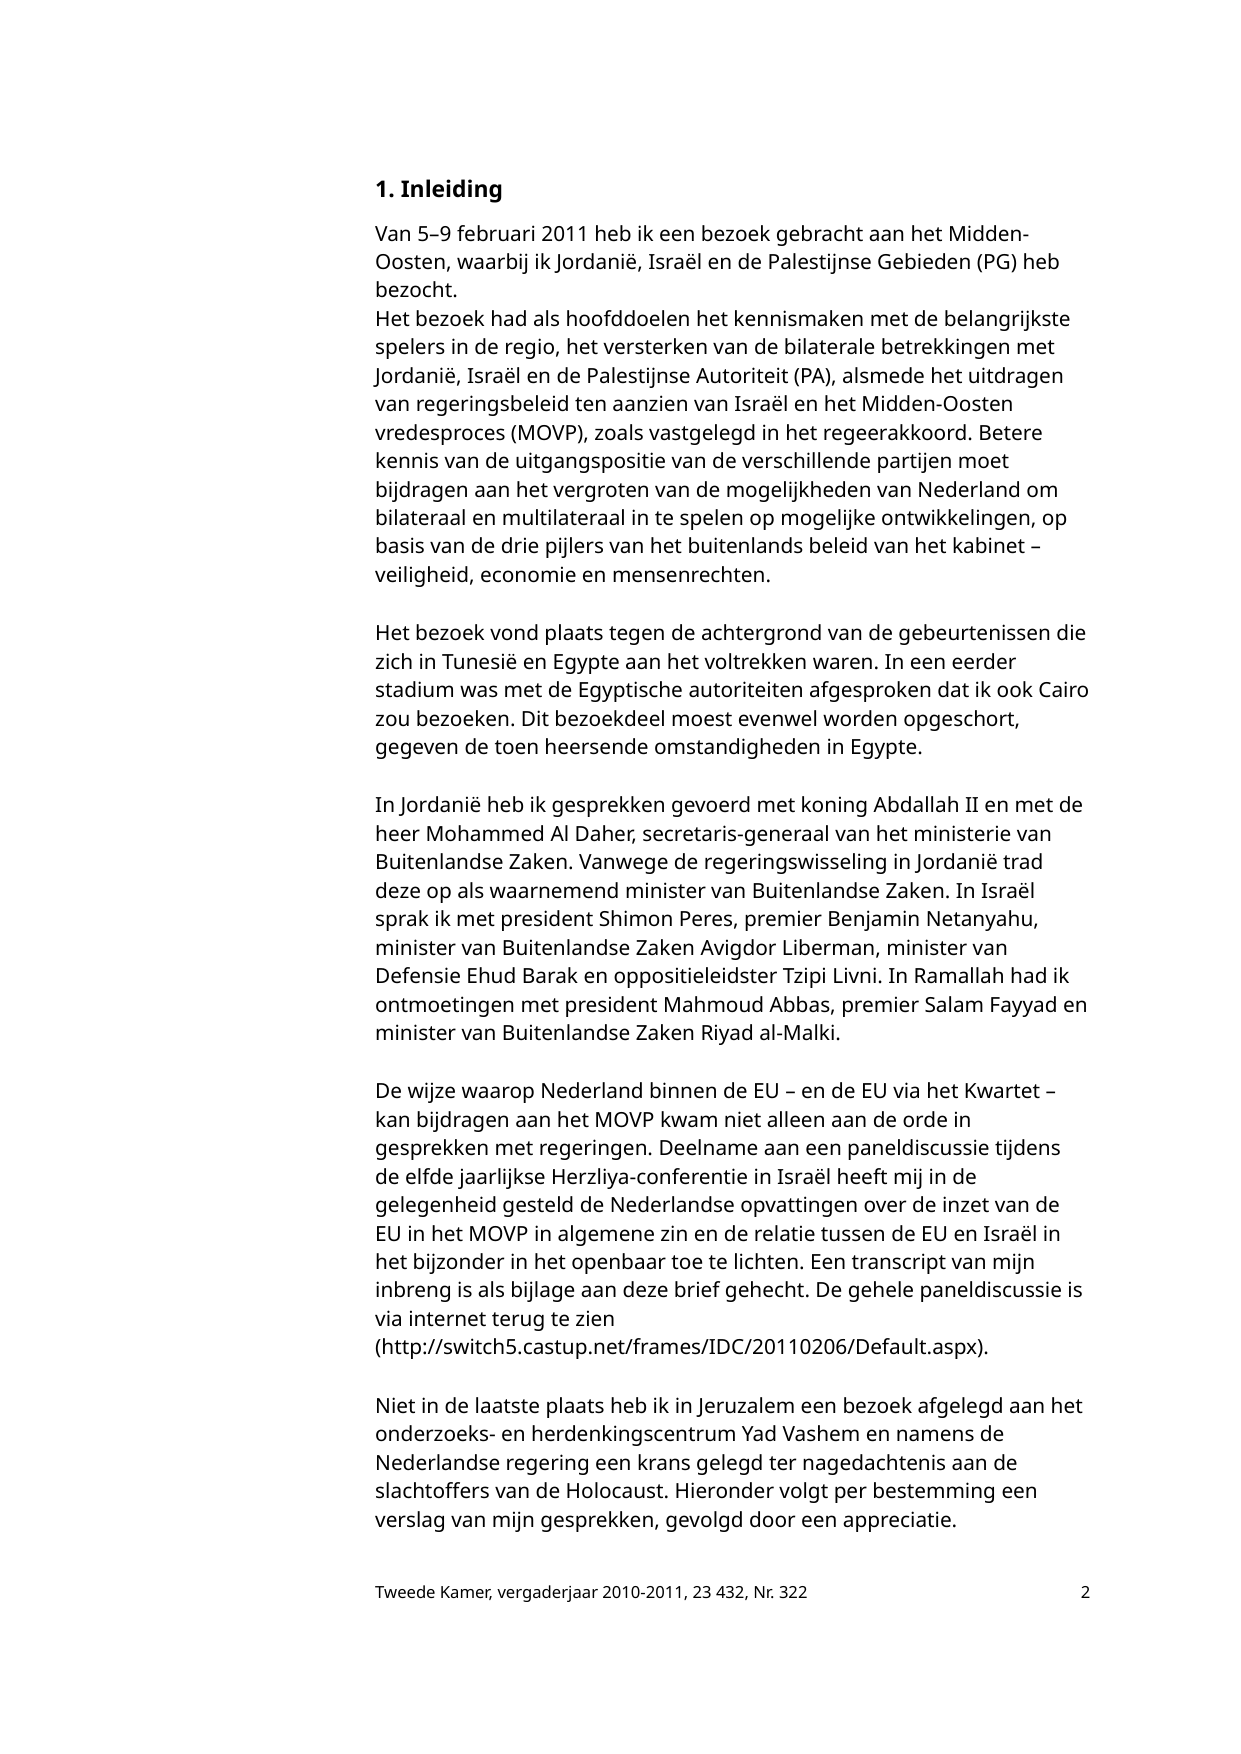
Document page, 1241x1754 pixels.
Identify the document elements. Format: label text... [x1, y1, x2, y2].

text Het bezoek had als hoofddoelen het kennismaken met de belangrijkste spelers in de regio, het versterken van de bilaterale betrekkingen met Jordanië, Israël en de Palestijnse Autoriteit (PA), alsmede het uitdragen van regeringsbeleid ten aanzien van Israël en het Midden-Oosten vredesproces (MOVP), zoals vastgelegd in het regeerakkoord. Betere kennis van de uitgangspositie van de verschillende partijen moet bijdragen aan het vergroten van de mogelijkheden van Nederland om bilateraal en multilateraal in te spelen op mogelijke ontwikkelingen, op basis van de drie pijlers van het buitenlands beleid van het kabinet – veiligheid, economie en mensenrechten. [375, 304, 1090, 588]
text In Jordanië heb ik gesprekken gevoerd met koning Abdallah II en met de heer Mohammed Al Daher, secretaris-generaal van het ministerie van Buitenlandse Zaken. Vanwege de regeringswisseling in Jordanië trad deze op als waarnemend minister van Buitenlandse Zaken. In Israël sprak ik met president Shimon Peres, premier Benjamin Netanyahu, minister van Buitenlandse Zaken Avigdor Liberman, minister van Defensie Ehud Barak en oppositieleidster Tzipi Livni. In Ramallah had ik ontmoetingen met president Mahmoud Abbas, premier Salam Fayyad en minister van Buitenlandse Zaken Riyad al-Malki. [375, 791, 1090, 1047]
text Het bezoek vond plaats tegen de achtergrond van de gebeurtenissen die zich in Tunesië en Egypte aan het voltrekken waren. In een eerder stadium was met de Egyptische autoriteiten afgesproken dat ik ook Cairo zou bezoeken. Dit bezoekdeel moest evenwel worden opgeschort, gegeven de toen heersende omstandigheden in Egypte. [375, 618, 1090, 761]
text Niet in de laatste plaats heb ik in Jeruzalem een bezoek afgelegd aan het onderzoeks- en herdenkingscentrum Yad Vashem en namens de Nederlandse regering een krans gelegd ter nagedachtenis aan de slachtoffers van de Holocaust. Hieronder volgt per bestemming een verslag van mijn gesprekken, gevolgd door een appreciatie. [375, 1391, 1090, 1533]
subtitle 1. Inleiding [375, 172, 1090, 204]
text Van 5–9 februari 2011 heb ik een bezoek gebracht aan het Midden-Oosten, waarbij ik Jordanië, Israël en de Palestijnse Gebieden (PG) heb bezocht. [375, 219, 1090, 304]
text De wijze waarop Nederland binnen de EU – en de EU via het Kwartet – kan bijdragen aan het MOVP kwam niet alleen aan de orde in gesprekken met regeringen. Deelname aan een paneldiscussie tijdens de elfde jaarlijkse Herzliya-conferentie in Israël heeft mij in de gelegenheid gesteld de Nederlandse opvattingen over de inzet van de EU in het MOVP in algemene zin en de relatie tussen de EU en Israël in het bijzonder in het openbaar toe te lichten. Een transcript van mijn inbreng is als bijlage aan deze brief gehecht. De gehele paneldiscussie is via internet terug te zien (http://switch5.castup.net/frames/IDC/20110206/Default.aspx). [375, 1077, 1090, 1361]
